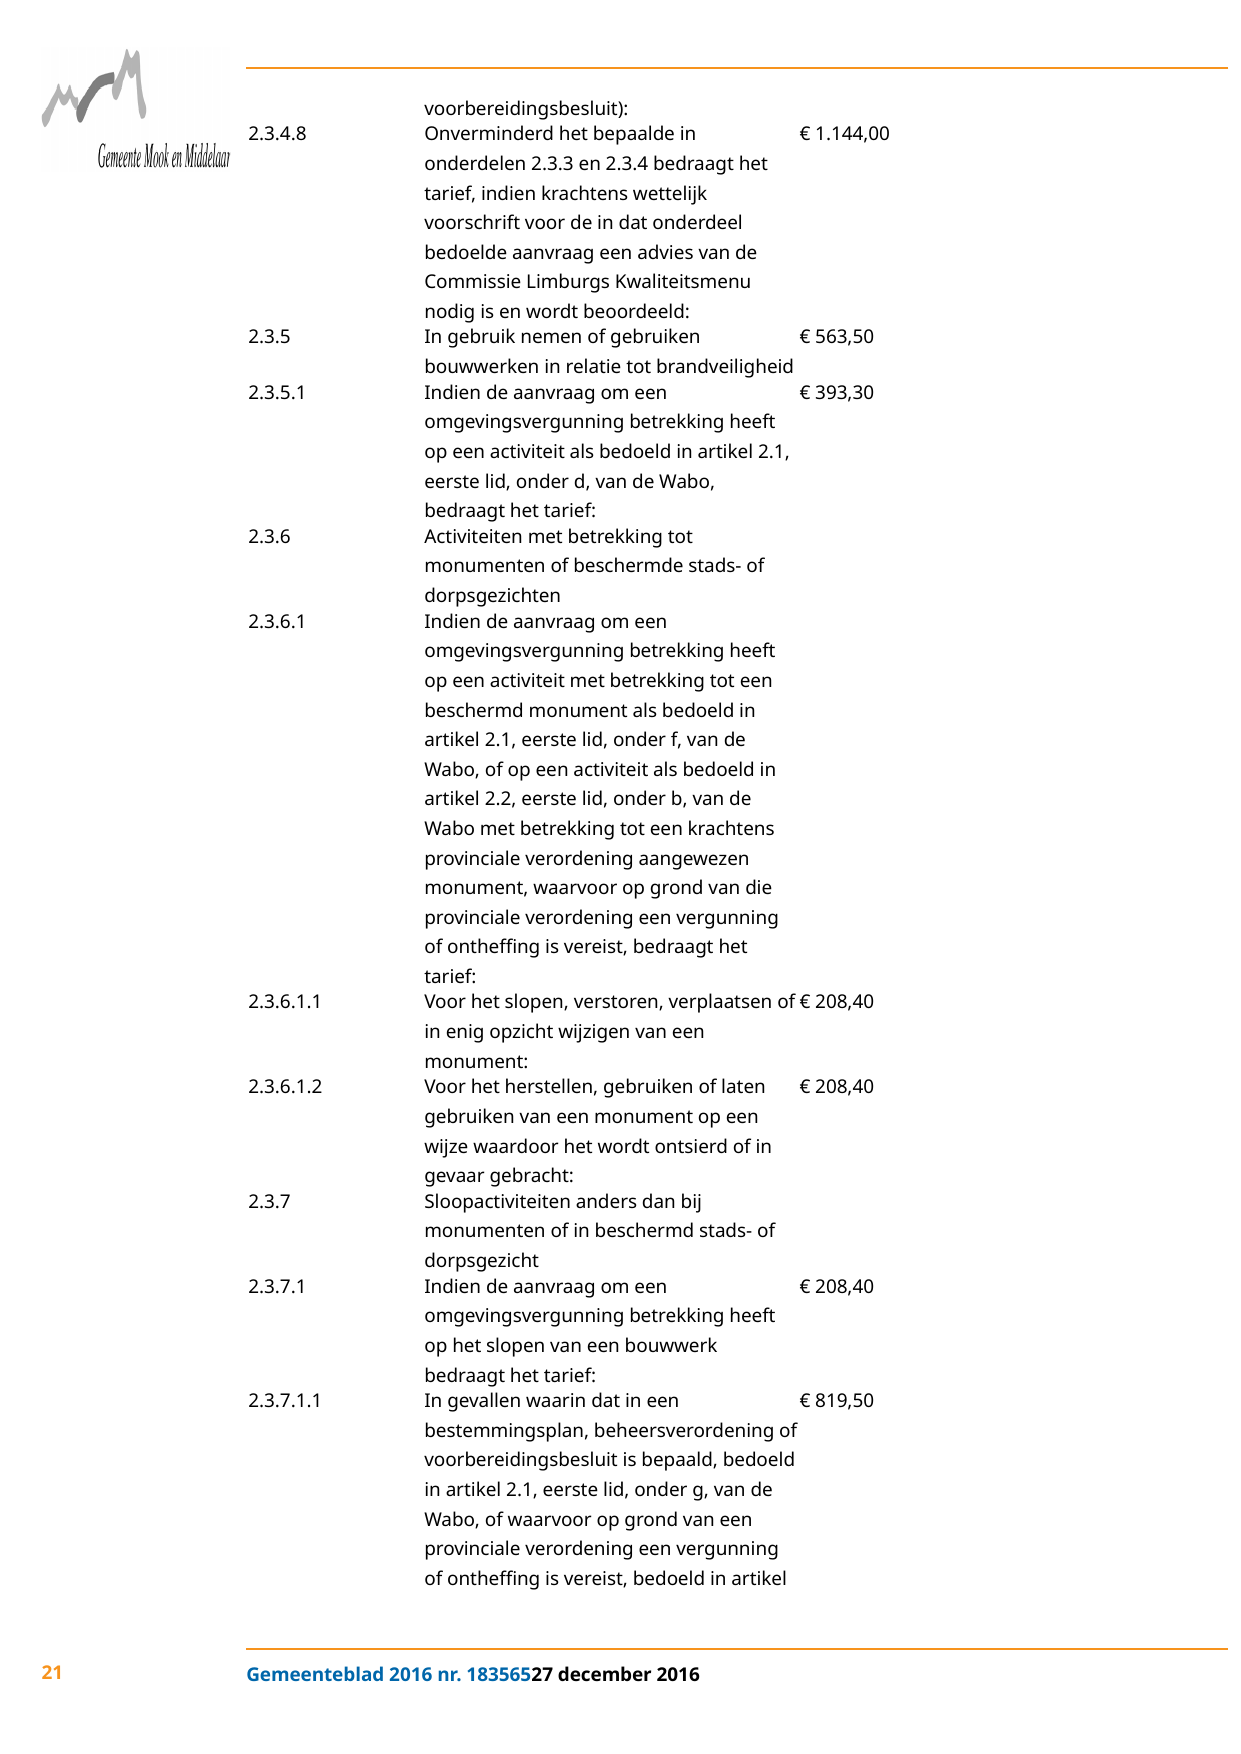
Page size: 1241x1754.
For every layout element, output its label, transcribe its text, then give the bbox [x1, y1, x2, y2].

table_cell € 208,40 [799, 1273, 975, 1387]
table_cell 2.3.7 [248, 1188, 424, 1273]
table_cell [799, 523, 975, 608]
table_cell Onverminderd het bepaalde in onderdelen 2.3.3 en 2.3.4 bedraagt het tarief, indien krachtens wettelijk voorschrift voor de in dat onderdeel bedoelde aanvraag een advies van de Commissie Limburgs Kwaliteitsmenu nodig is en wordt beoordeeld: [424, 121, 799, 324]
table_cell 2.3.5.1 [248, 379, 424, 523]
table_cell [975, 95, 1152, 121]
table_cell In gebruik nemen of gebruiken bouwwerken in relatie tot brandveiligheid [424, 324, 799, 379]
table_cell [975, 523, 1152, 608]
table_cell Sloopactiviteiten anders dan bij monumenten of in beschermd stads- of dorpsgezicht [424, 1188, 799, 1273]
table_cell 2.3.7.1 [248, 1273, 424, 1387]
table_cell [975, 1273, 1152, 1387]
table_cell € 393,30 [799, 379, 975, 523]
table_cell 2.3.7.1.1 [248, 1388, 424, 1591]
table_cell Indien de aanvraag om een omgevingsvergunning betrekking heeft op een activiteit met betrekking tot een beschermd monument als bedoeld in artikel 2.1, eerste lid, onder f, van de Wabo, of op een activiteit als bedoeld in artikel 2.2, eerste lid, onder b, van de Wabo met betrekking tot een krachtens provinciale verordening aangewezen monument, waarvoor op grond van die provinciale verordening een vergunning of ontheffing is vereist, bedraagt het tarief: [424, 608, 799, 989]
table_cell 2.3.4.8 [248, 121, 424, 324]
table_cell 2.3.6 [248, 523, 424, 608]
table_cell € 819,50 [799, 1388, 975, 1591]
table_cell [975, 608, 1152, 989]
table_cell [975, 379, 1152, 523]
table_cell Voor het herstellen, gebruiken of laten gebruiken van een monument op een wijze waardoor het wordt ontsierd of in gevaar gebracht: [424, 1074, 799, 1188]
table_cell € 208,40 [799, 989, 975, 1074]
table_cell [975, 1188, 1152, 1273]
table_cell [248, 95, 424, 121]
table_cell [799, 95, 975, 121]
table_cell [975, 989, 1152, 1074]
table_cell € 563,50 [799, 324, 975, 379]
table_cell [799, 1188, 975, 1273]
table_cell € 208,40 [799, 1074, 975, 1188]
table_cell [799, 608, 975, 989]
picture [41, 47, 231, 172]
table_cell Activiteiten met betrekking tot monumenten of beschermde stads- of dorpsgezichten [424, 523, 799, 608]
table_cell [975, 1388, 1152, 1591]
table_cell 2.3.6.1.1 [248, 989, 424, 1074]
table_cell 2.3.6.1.2 [248, 1074, 424, 1188]
table_cell Indien de aanvraag om een omgevingsvergunning betrekking heeft op het slopen van een bouwwerk bedraagt het tarief: [424, 1273, 799, 1387]
table_cell In gevallen waarin dat in een bestemmingsplan, beheersverordening of voorbereidingsbesluit is bepaald, bedoeld in artikel 2.1, eerste lid, onder g, van de Wabo, of waarvoor op grond van een provinciale verordening een vergunning of ontheffing is vereist, bedoeld in artikel [424, 1388, 799, 1591]
table_cell Indien de aanvraag om een omgevingsvergunning betrekking heeft op een activiteit als bedoeld in artikel 2.1, eerste lid, onder d, van de Wabo, bedraagt het tarief: [424, 379, 799, 523]
table_cell 2.3.6.1 [248, 608, 424, 989]
table_cell Voor het slopen, verstoren, verplaatsen of in enig opzicht wijzigen van een monument: [424, 989, 799, 1074]
table_cell [975, 324, 1152, 379]
table_cell [975, 1074, 1152, 1188]
table_cell € 1.144,00 [799, 121, 975, 324]
table_cell [975, 121, 1152, 324]
table_cell 2.3.5 [248, 324, 424, 379]
table_cell voorbereidingsbesluit): [424, 95, 799, 121]
